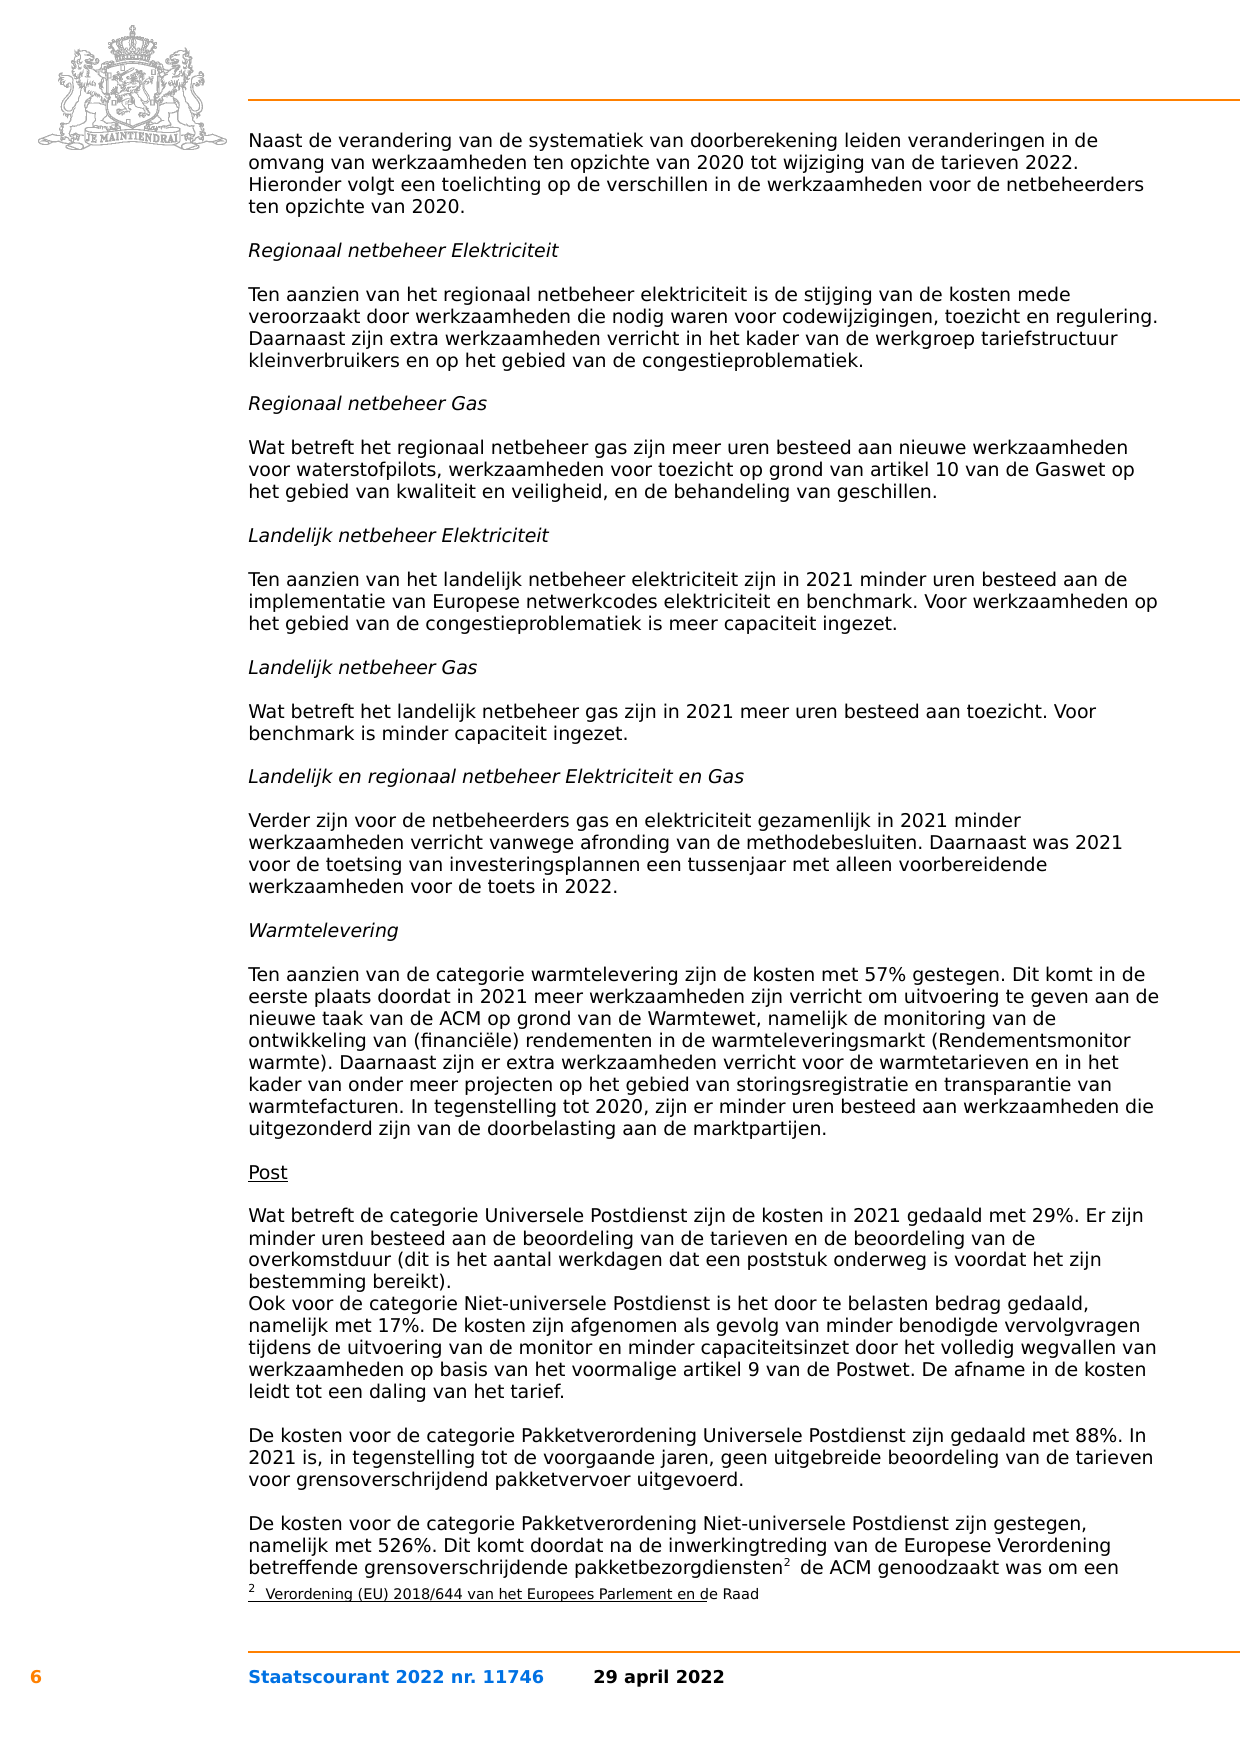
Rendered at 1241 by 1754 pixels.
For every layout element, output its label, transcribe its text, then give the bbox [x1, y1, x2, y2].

subtitle Post [248, 1162, 1163, 1183]
text Wat betreft het landelijk netbeheer gas zijn in 2021 meer uren besteed aan toezicht. Voor benchmark is minder capaciteit ingezet. [248, 701, 1163, 744]
subtitle Landelijk en regionaal netbeheer Elektriciteit en Gas [248, 766, 1163, 788]
subtitle Landelijk netbeheer Gas [248, 657, 1163, 679]
text Wat betreft de categorie Universele Postdienst zijn de kosten in 2021 gedaald met 29%. Er zijn minder uren besteed aan de beoordeling van de tarieven en de beoordeling van de overkomstduur (dit is het aantal werkdagen dat een poststuk onderweg is voordat het zijn bestemming bereikt). [248, 1205, 1163, 1293]
text Ook voor de categorie Niet-universele Postdienst is het door te belasten bedrag gedaald, namelijk met 17%. De kosten zijn afgenomen als gevolg van minder benodigde vervolgvragen tijdens de uitvoering van de monitor en minder capaciteitsinzet door het volledig wegvallen van werkzaamheden op basis van het voormalige artikel 9 van de Postwet. De afname in de kosten leidt tot een daling van het tarief. [248, 1293, 1163, 1403]
text Ten aanzien van het regionaal netbeheer elektriciteit is de stijging van de kosten mede veroorzaakt door werkzaamheden die nodig waren voor codewijzigingen, toezicht en regulering. Daarnaast zijn extra werkzaamheden verricht in het kader van de werkgroep tariefstructuur kleinverbruikers en op het gebied van de congestieproblematiek. [248, 283, 1163, 371]
text De kosten voor de categorie Pakketverordening Niet-universele Postdienst zijn gestegen, namelijk met 526%. Dit komt doordat na de inwerkingtreding van de Europese Verordening betreffende grensoverschrijdende pakketbezorgdiensten de ACM genoodzaakt was om een [248, 1513, 1163, 1579]
text Naast de verandering van de systematiek van doorberekening leiden veranderingen in de omvang van werkzaamheden ten opzichte van 2020 tot wijziging van de tarieven 2022. Hieronder volgt een toelichting op de verschillen in de werkzaamheden voor de netbeheerders ten opzichte van 2020. [248, 130, 1163, 218]
subtitle Warmtelevering [248, 920, 1163, 942]
picture [38, 25, 227, 150]
text Wat betreft het regionaal netbeheer gas zijn meer uren besteed aan nieuwe werkzaamheden voor waterstofpilots, werkzaamheden voor toezicht op grond van artikel 10 van de Gaswet op het gebied van kwaliteit en veiligheid, en de behandeling van geschillen. [248, 437, 1163, 503]
text Ten aanzien van het landelijk netbeheer elektriciteit zijn in 2021 minder uren besteed aan de implementatie van Europese netwerkcodes elektriciteit en benchmark. Voor werkzaamheden op het gebied van de congestieproblematiek is meer capaciteit ingezet. [248, 569, 1163, 635]
subtitle Regionaal netbeheer Gas [248, 393, 1163, 415]
text De kosten voor de categorie Pakketverordening Universele Postdienst zijn gedaald met 88%. In 2021 is, in tegenstelling tot de voorgaande jaren, geen uitgebreide beoordeling van de tarieven voor grensoverschrijdend pakketvervoer uitgevoerd. [248, 1425, 1163, 1491]
text Verder zijn voor de netbeheerders gas en elektriciteit gezamenlijk in 2021 minder werkzaamheden verricht vanwege afronding van de methodebesluiten. Daarnaast was 2021 voor de toetsing van investeringsplannen een tussenjaar met alleen voorbereidende werkzaamheden voor de toets in 2022. [248, 810, 1163, 898]
text Verordening (EU) 2018/644 van het Europees Parlement en de Raad [248, 1582, 1163, 1604]
subtitle Landelijk netbeheer Elektriciteit [248, 525, 1163, 547]
text Ten aanzien van de categorie warmtelevering zijn de kosten met 57% gestegen. Dit komt in de eerste plaats doordat in 2021 meer werkzaamheden zijn verricht om uitvoering te geven aan de nieuwe taak van de ACM op grond van de Warmtewet, namelijk de monitoring van de ontwikkeling van (financiële) rendementen in de warmteleveringsmarkt (Rendementsmonitor warmte). Daarnaast zijn er extra werkzaamheden verricht voor de warmtetarieven en in het kader van onder meer projecten op het gebied van storingsregistratie en transparantie van warmtefacturen. In tegenstelling tot 2020, zijn er minder uren besteed aan werkzaamheden die uitgezonderd zijn van de doorbelasting aan de marktpartijen. [248, 964, 1163, 1140]
subtitle Regionaal netbeheer Elektriciteit [248, 240, 1163, 262]
